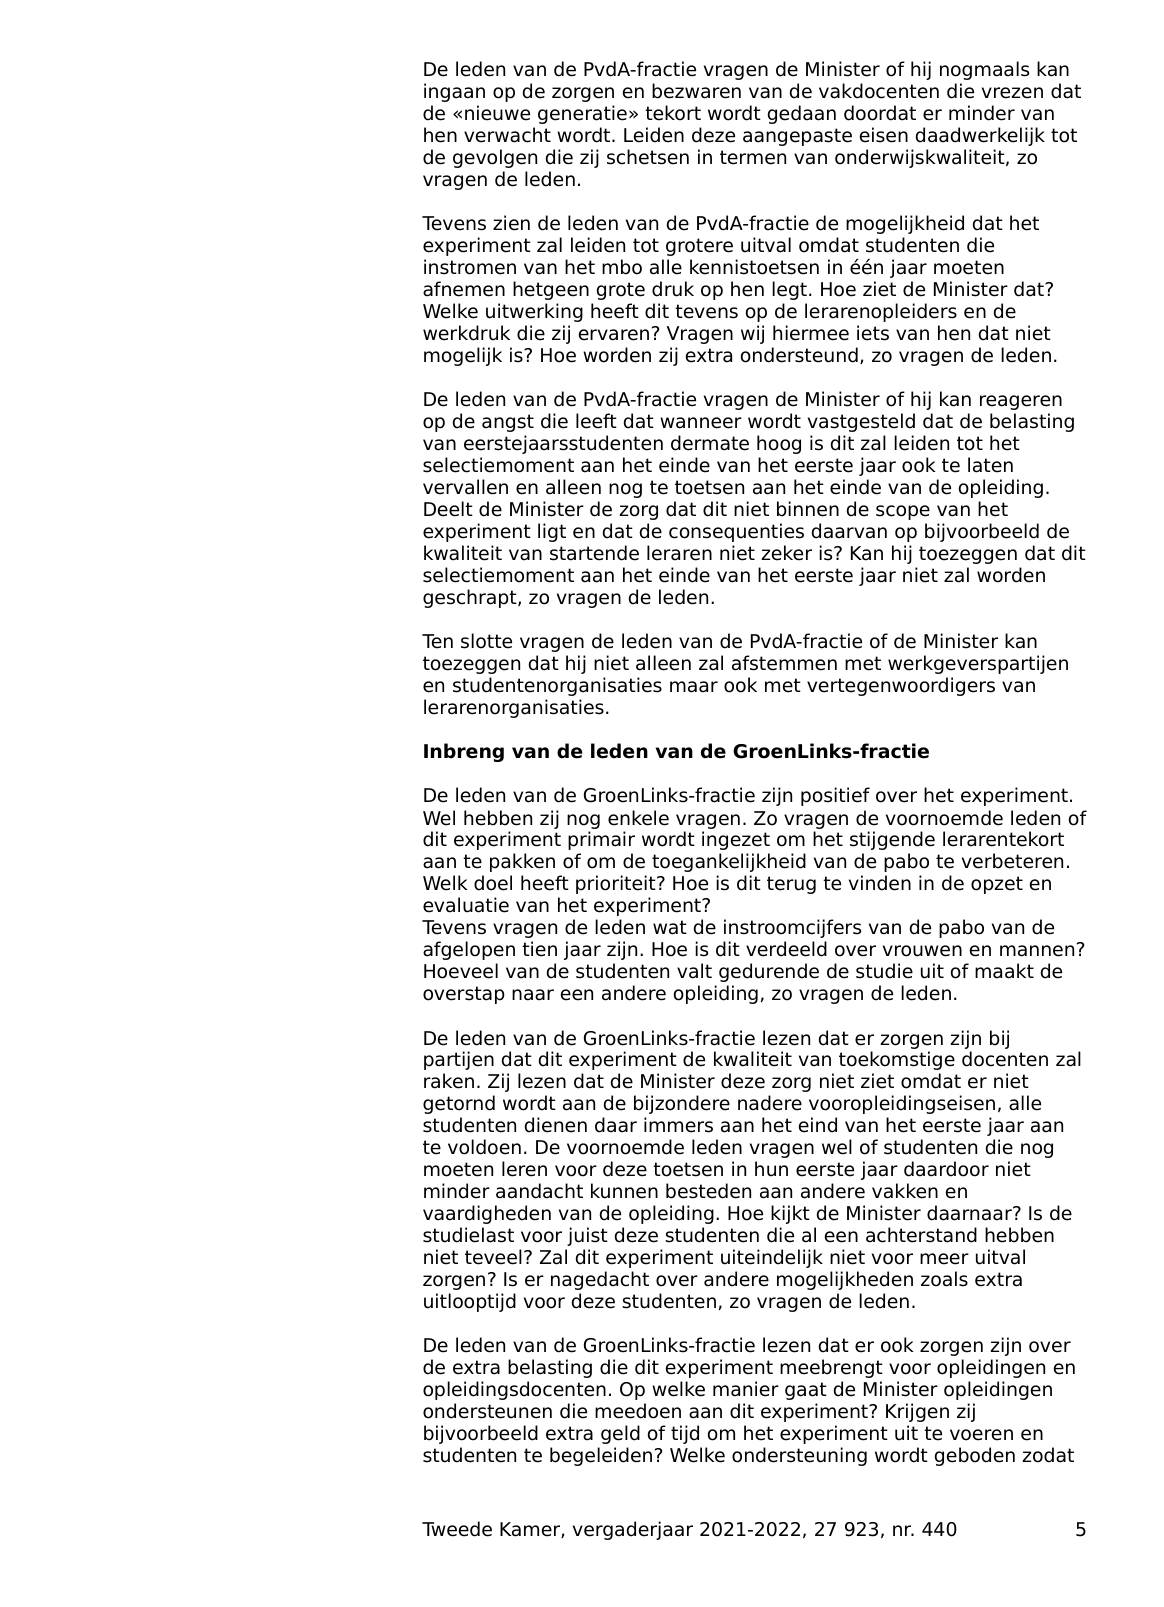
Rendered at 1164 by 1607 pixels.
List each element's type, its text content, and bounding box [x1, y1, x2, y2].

text De leden van de GroenLinks-fractie lezen dat er zorgen zijn bij partijen dat dit experiment de kwaliteit van toekomstige docenten zal raken. Zij lezen dat de Minister deze zorg niet ziet omdat er niet getornd wordt aan de bijzondere nadere vooropleidingseisen, alle studenten dienen daar immers aan het eind van het eerste jaar aan te voldoen. De voornoemde leden vragen wel of studenten die nog moeten leren voor deze toetsen in hun eerste jaar daardoor niet minder aandacht kunnen besteden aan andere vakken en vaardigheden van de opleiding. Hoe kijkt de Minister daarnaar? Is de studielast voor juist deze studenten die al een achterstand hebben niet teveel? Zal dit experiment uiteindelijk niet voor meer uitval zorgen? Is er nagedacht over andere mogelijkheden zoals extra uitlooptijd voor deze studenten, zo vragen de leden. [422, 1027, 1087, 1313]
text De leden van de PvdA-fractie vragen de Minister of hij nogmaals kan ingaan op de zorgen en bezwaren van de vakdocenten die vrezen dat de «nieuwe generatie» tekort wordt gedaan doordat er minder van hen verwacht wordt. Leiden deze aangepaste eisen daadwerkelijk tot de gevolgen die zij schetsen in termen van onderwijskwaliteit, zo vragen de leden. [422, 59, 1087, 191]
text Tevens zien de leden van de PvdA-fractie de mogelijkheid dat het experiment zal leiden tot grotere uitval omdat studenten die instromen van het mbo alle kennistoetsen in één jaar moeten afnemen hetgeen grote druk op hen legt. Hoe ziet de Minister dat? Welke uitwerking heeft dit tevens op de lerarenopleiders en de werkdruk die zij ervaren? Vragen wij hiermee iets van hen dat niet mogelijk is? Hoe worden zij extra ondersteund, zo vragen de leden. [422, 213, 1087, 367]
text Tevens vragen de leden wat de instroomcijfers van de pabo van de afgelopen tien jaar zijn. Hoe is dit verdeeld over vrouwen en mannen? Hoeveel van de studenten valt gedurende de studie uit of maakt de overstap naar een andere opleiding, zo vragen de leden. [422, 917, 1087, 1005]
text De leden van de GroenLinks-fractie lezen dat er ook zorgen zijn over de extra belasting die dit experiment meebrengt voor opleidingen en opleidingsdocenten. Op welke manier gaat de Minister opleidingen ondersteunen die meedoen aan dit experiment? Krijgen zij bijvoorbeeld extra geld of tijd om het experiment uit te voeren en studenten te begeleiden? Welke ondersteuning wordt geboden zodat [422, 1335, 1087, 1467]
text De leden van de PvdA-fractie vragen de Minister of hij kan reageren op de angst die leeft dat wanneer wordt vastgesteld dat de belasting van eerstejaarsstudenten dermate hoog is dit zal leiden tot het selectiemoment aan het einde van het eerste jaar ook te laten vervallen en alleen nog te toetsen aan het einde van de opleiding. Deelt de Minister de zorg dat dit niet binnen de scope van het experiment ligt en dat de consequenties daarvan op bijvoorbeeld de kwaliteit van startende leraren niet zeker is? Kan hij toezeggen dat dit selectiemoment aan het einde van het eerste jaar niet zal worden geschrapt, zo vragen de leden. [422, 389, 1087, 609]
subtitle Inbreng van de leden van de GroenLinks-fractie [422, 741, 1087, 763]
text Ten slotte vragen de leden van de PvdA-fractie of de Minister kan toezeggen dat hij niet alleen zal afstemmen met werkgeverspartijen en studentenorganisaties maar ook met vertegenwoordigers van lerarenorganisaties. [422, 631, 1087, 719]
text De leden van de GroenLinks-fractie zijn positief over het experiment. Wel hebben zij nog enkele vragen. Zo vragen de voornoemde leden of dit experiment primair wordt ingezet om het stijgende lerarentekort aan te pakken of om de toegankelijkheid van de pabo te verbeteren. Welk doel heeft prioriteit? Hoe is dit terug te vinden in de opzet en evaluatie van het experiment? [422, 785, 1087, 917]
